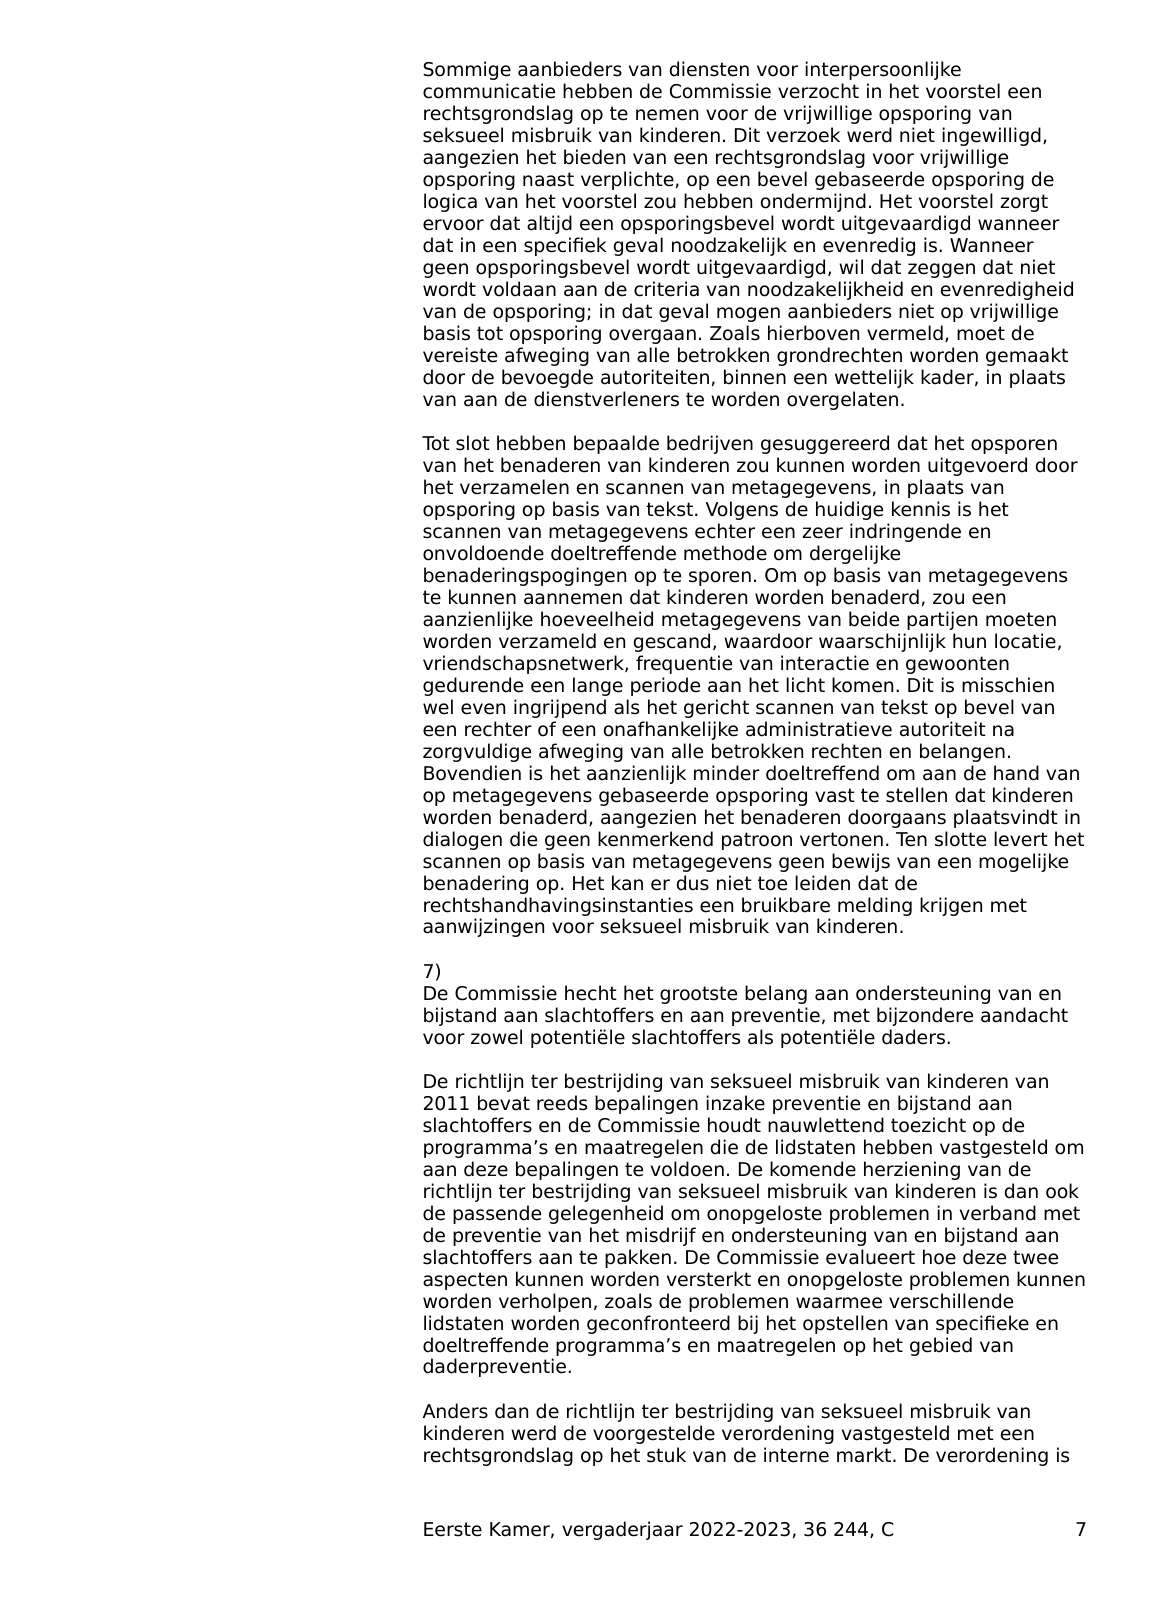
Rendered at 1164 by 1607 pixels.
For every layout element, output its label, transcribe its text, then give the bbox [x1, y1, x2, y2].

text De richtlijn ter bestrijding van seksueel misbruik van kinderen van 2011 bevat reeds bepalingen inzake preventie en bijstand aan slachtoffers en de Commissie houdt nauwlettend toezicht op de programma’s en maatregelen die de lidstaten hebben vastgesteld om aan deze bepalingen te voldoen. De komende herziening van de richtlijn ter bestrijding van seksueel misbruik van kinderen is dan ook de passende gelegenheid om onopgeloste problemen in verband met de preventie van het misdrijf en ondersteuning van en bijstand aan slachtoffers aan te pakken. De Commissie evalueert hoe deze twee aspecten kunnen worden versterkt en onopgeloste problemen kunnen worden verholpen, zoals de problemen waarmee verschillende lidstaten worden geconfronteerd bij het opstellen van specifieke en doeltreffende programma’s en maatregelen op het gebied van daderpreventie. [422, 1071, 1087, 1378]
text 7) [422, 961, 1087, 983]
text De Commissie hecht het grootste belang aan ondersteuning van en bijstand aan slachtoffers en aan preventie, met bijzondere aandacht voor zowel potentiële slachtoffers als potentiële daders. [422, 983, 1087, 1048]
text Anders dan de richtlijn ter bestrijding van seksueel misbruik van kinderen werd de voorgestelde verordening vastgesteld met een rechtsgrondslag op het stuk van de interne markt. De verordening is [422, 1401, 1087, 1467]
text Sommige aanbieders van diensten voor interpersoonlijke communicatie hebben de Commissie verzocht in het voorstel een rechtsgrondslag op te nemen voor de vrijwillige opsporing van seksueel misbruik van kinderen. Dit verzoek werd niet ingewilligd, aangezien het bieden van een rechtsgrondslag voor vrijwillige opsporing naast verplichte, op een bevel gebaseerde opsporing de logica van het voorstel zou hebben ondermijnd. Het voorstel zorgt ervoor dat altijd een opsporingsbevel wordt uitgevaardigd wanneer dat in een specifiek geval noodzakelijk en evenredig is. Wanneer geen opsporingsbevel wordt uitgevaardigd, wil dat zeggen dat niet wordt voldaan aan de criteria van noodzakelijkheid en evenredigheid van de opsporing; in dat geval mogen aanbieders niet op vrijwillige basis tot opsporing overgaan. Zoals hierboven vermeld, moet de vereiste afweging van alle betrokken grondrechten worden gemaakt door de bevoegde autoriteiten, binnen een wettelijk kader, in plaats van aan de dienstverleners te worden overgelaten. [422, 59, 1087, 411]
text Tot slot hebben bepaalde bedrijven gesuggereerd dat het opsporen van het benaderen van kinderen zou kunnen worden uitgevoerd door het verzamelen en scannen van metagegevens, in plaats van opsporing op basis van tekst. Volgens de huidige kennis is het scannen van metagegevens echter een zeer indringende en onvoldoende doeltreffende methode om dergelijke benaderingspogingen op te sporen. Om op basis van metagegevens te kunnen aannemen dat kinderen worden benaderd, zou een aanzienlijke hoeveelheid metagegevens van beide partijen moeten worden verzameld en gescand, waardoor waarschijnlijk hun locatie, vriendschapsnetwerk, frequentie van interactie en gewoonten gedurende een lange periode aan het licht komen. Dit is misschien wel even ingrijpend als het gericht scannen van tekst op bevel van een rechter of een onafhankelijke administratieve autoriteit na zorgvuldige afweging van alle betrokken rechten en belangen. Bovendien is het aanzienlijk minder doeltreffend om aan de hand van op metagegevens gebaseerde opsporing vast te stellen dat kinderen worden benaderd, aangezien het benaderen doorgaans plaatsvindt in dialogen die geen kenmerkend patroon vertonen. Ten slotte levert het scannen op basis van metagegevens geen bewijs van een mogelijke benadering op. Het kan er dus niet toe leiden dat de rechtshandhavingsinstanties een bruikbare melding krijgen met aanwijzingen voor seksueel misbruik van kinderen. [422, 433, 1087, 938]
